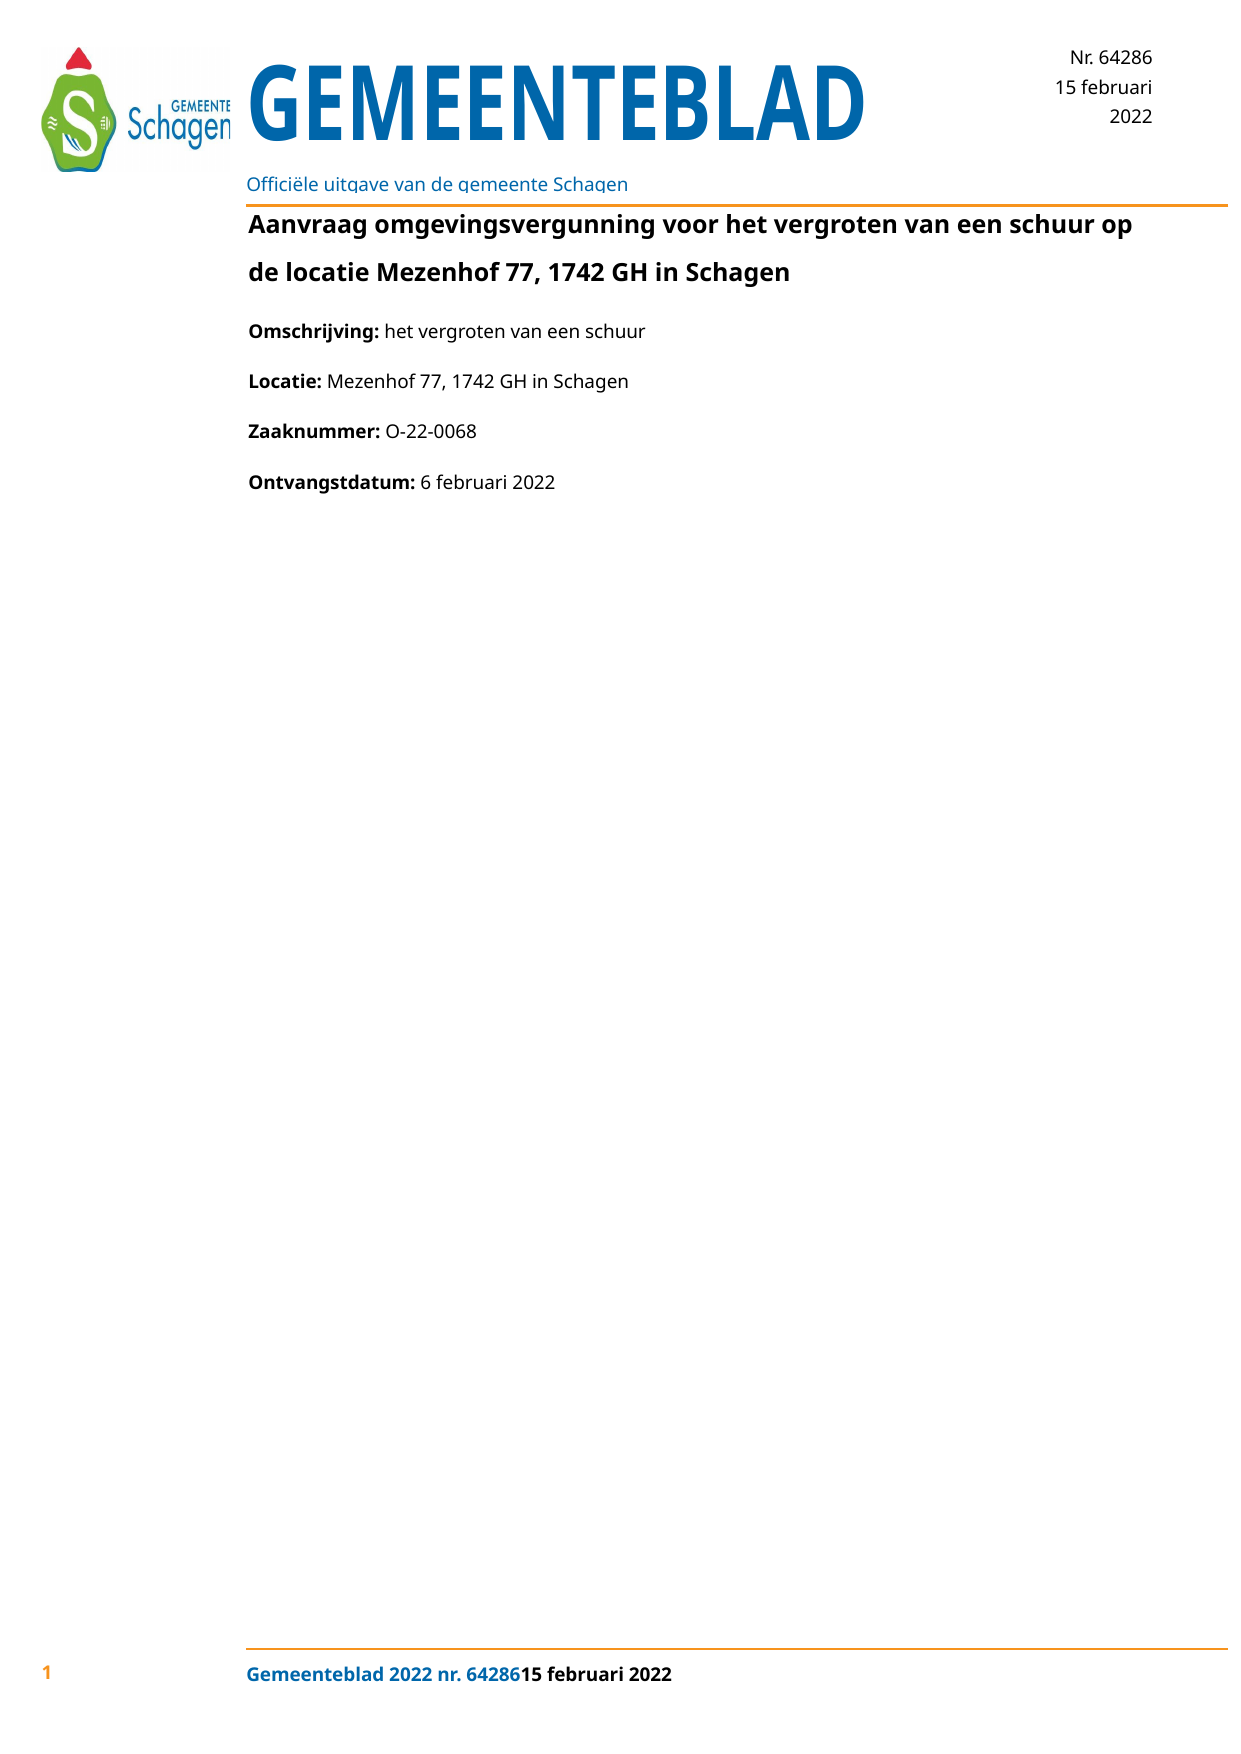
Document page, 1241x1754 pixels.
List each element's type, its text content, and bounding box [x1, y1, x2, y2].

text Aanvraag omgevingsvergunning voor het vergroten van een schuur op de locatie Mezenhof 77, 1742 GH in Schagen [248, 207, 1152, 288]
text Ontvangstdatum: 6 februari 2022 [248, 469, 1152, 495]
text Zaaknummer: O-22-0068 [248, 419, 1152, 444]
text Omschrijving: het vergroten van een schuur [248, 318, 1152, 344]
picture [41, 47, 231, 172]
text Locatie: Mezenhof 77, 1742 GH in Schagen [248, 368, 1152, 394]
